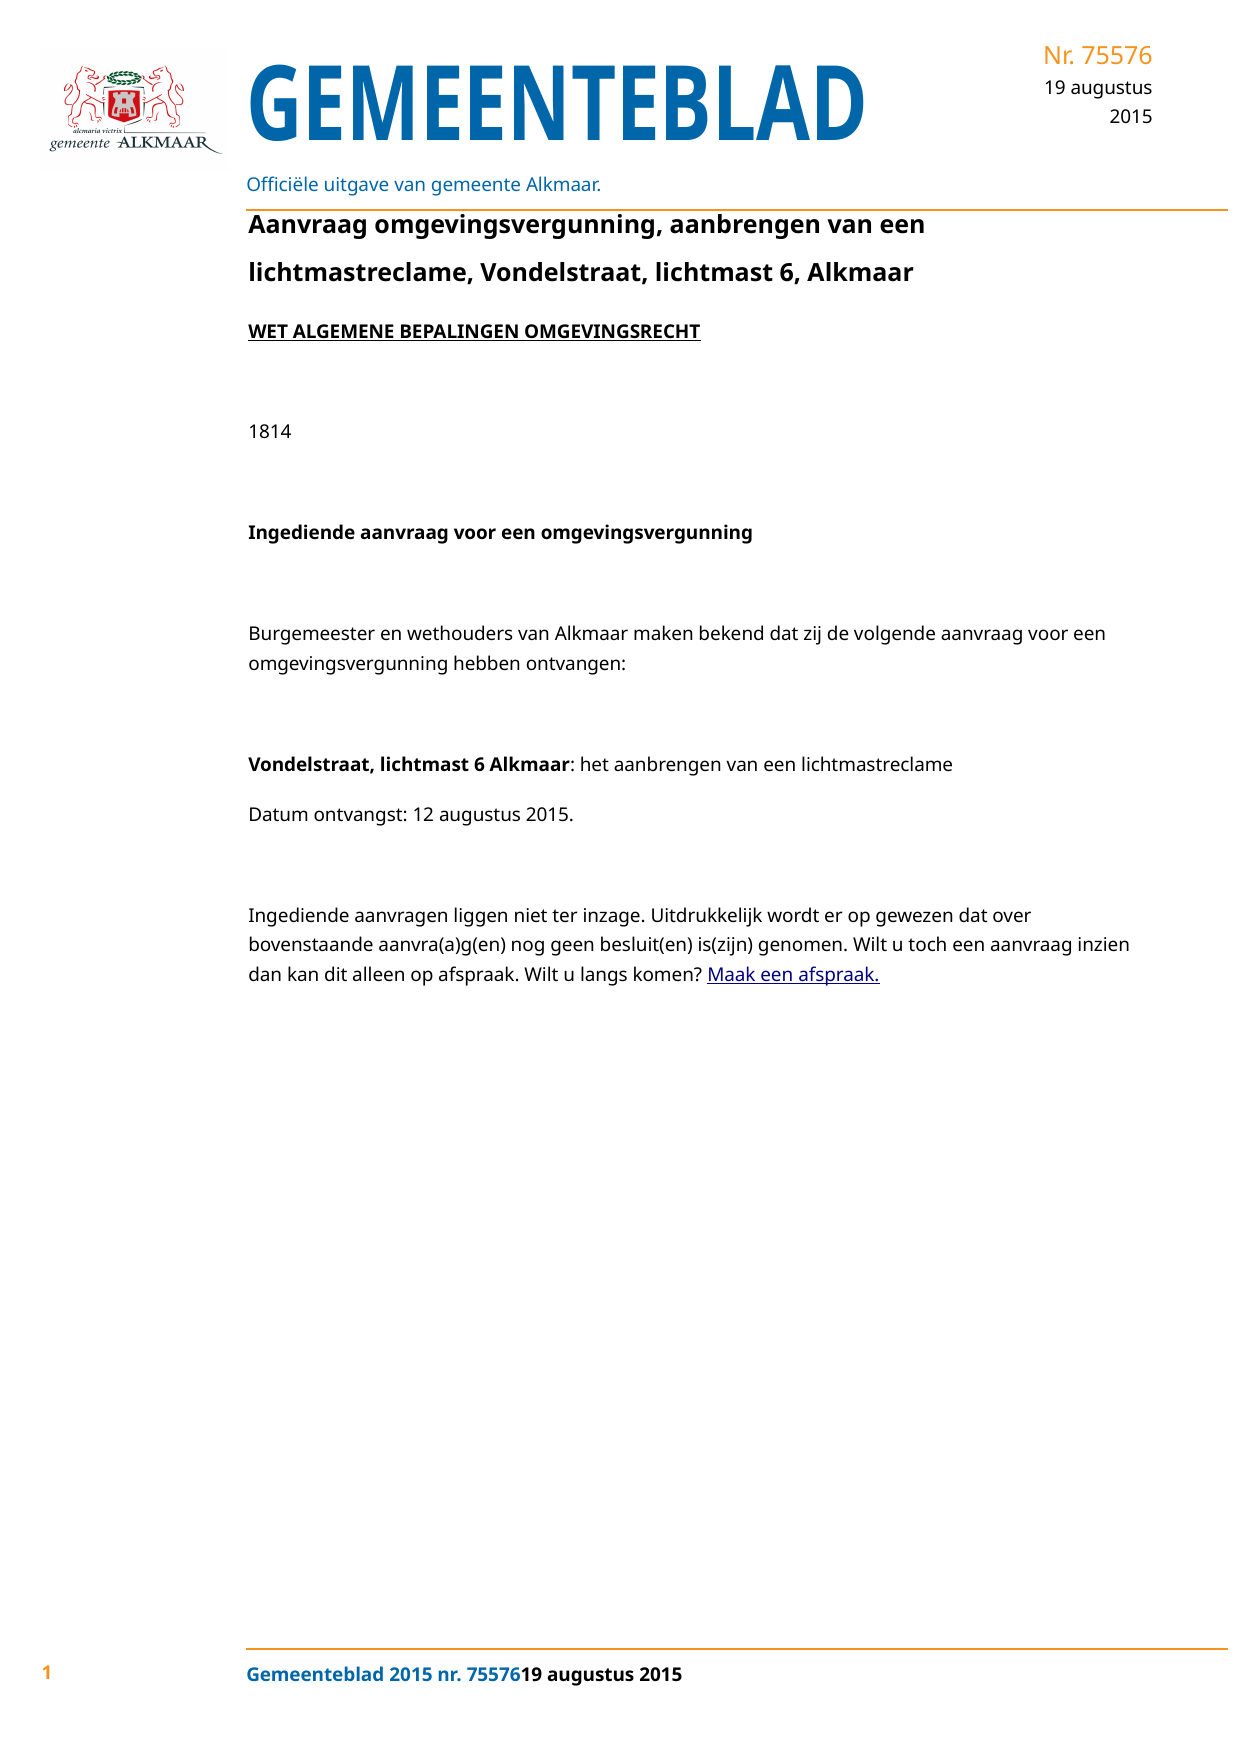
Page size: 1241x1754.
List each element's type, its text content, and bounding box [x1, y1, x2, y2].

text 1814 [248, 419, 1152, 444]
text Burgemeester en wethouders van Alkmaar maken bekend dat zij de volgende aanvraag voor een omgevingsvergunning hebben ontvangen: [248, 620, 1152, 676]
picture [41, 47, 231, 172]
text Vondelstraat, lichtmast 6 Alkmaar: het aanbrengen van een lichtmastreclame [248, 751, 1152, 777]
text Ingediende aanvragen liggen niet ter inzage. Uitdrukkelijk wordt er op gewezen dat over bovenstaande aanvra(a)g(en) nog geen besluit(en) is(zijn) genomen. Wilt u toch een aanvraag inzien dan kan dit alleen op afspraak. Wilt u langs komen? Maak een afspraak. [248, 902, 1152, 987]
text Ingediende aanvraag voor een omgevingsvergunning [248, 519, 1152, 545]
text WET ALGEMENE BEPALINGEN OMGEVINGSRECHT [248, 318, 1152, 344]
text Datum ontvangst: 12 augustus 2015. [248, 801, 1152, 827]
text Aanvraag omgevingsvergunning, aanbrengen van een lichtmastreclame, Vondelstraat, lichtmast 6, Alkmaar [248, 211, 1152, 288]
